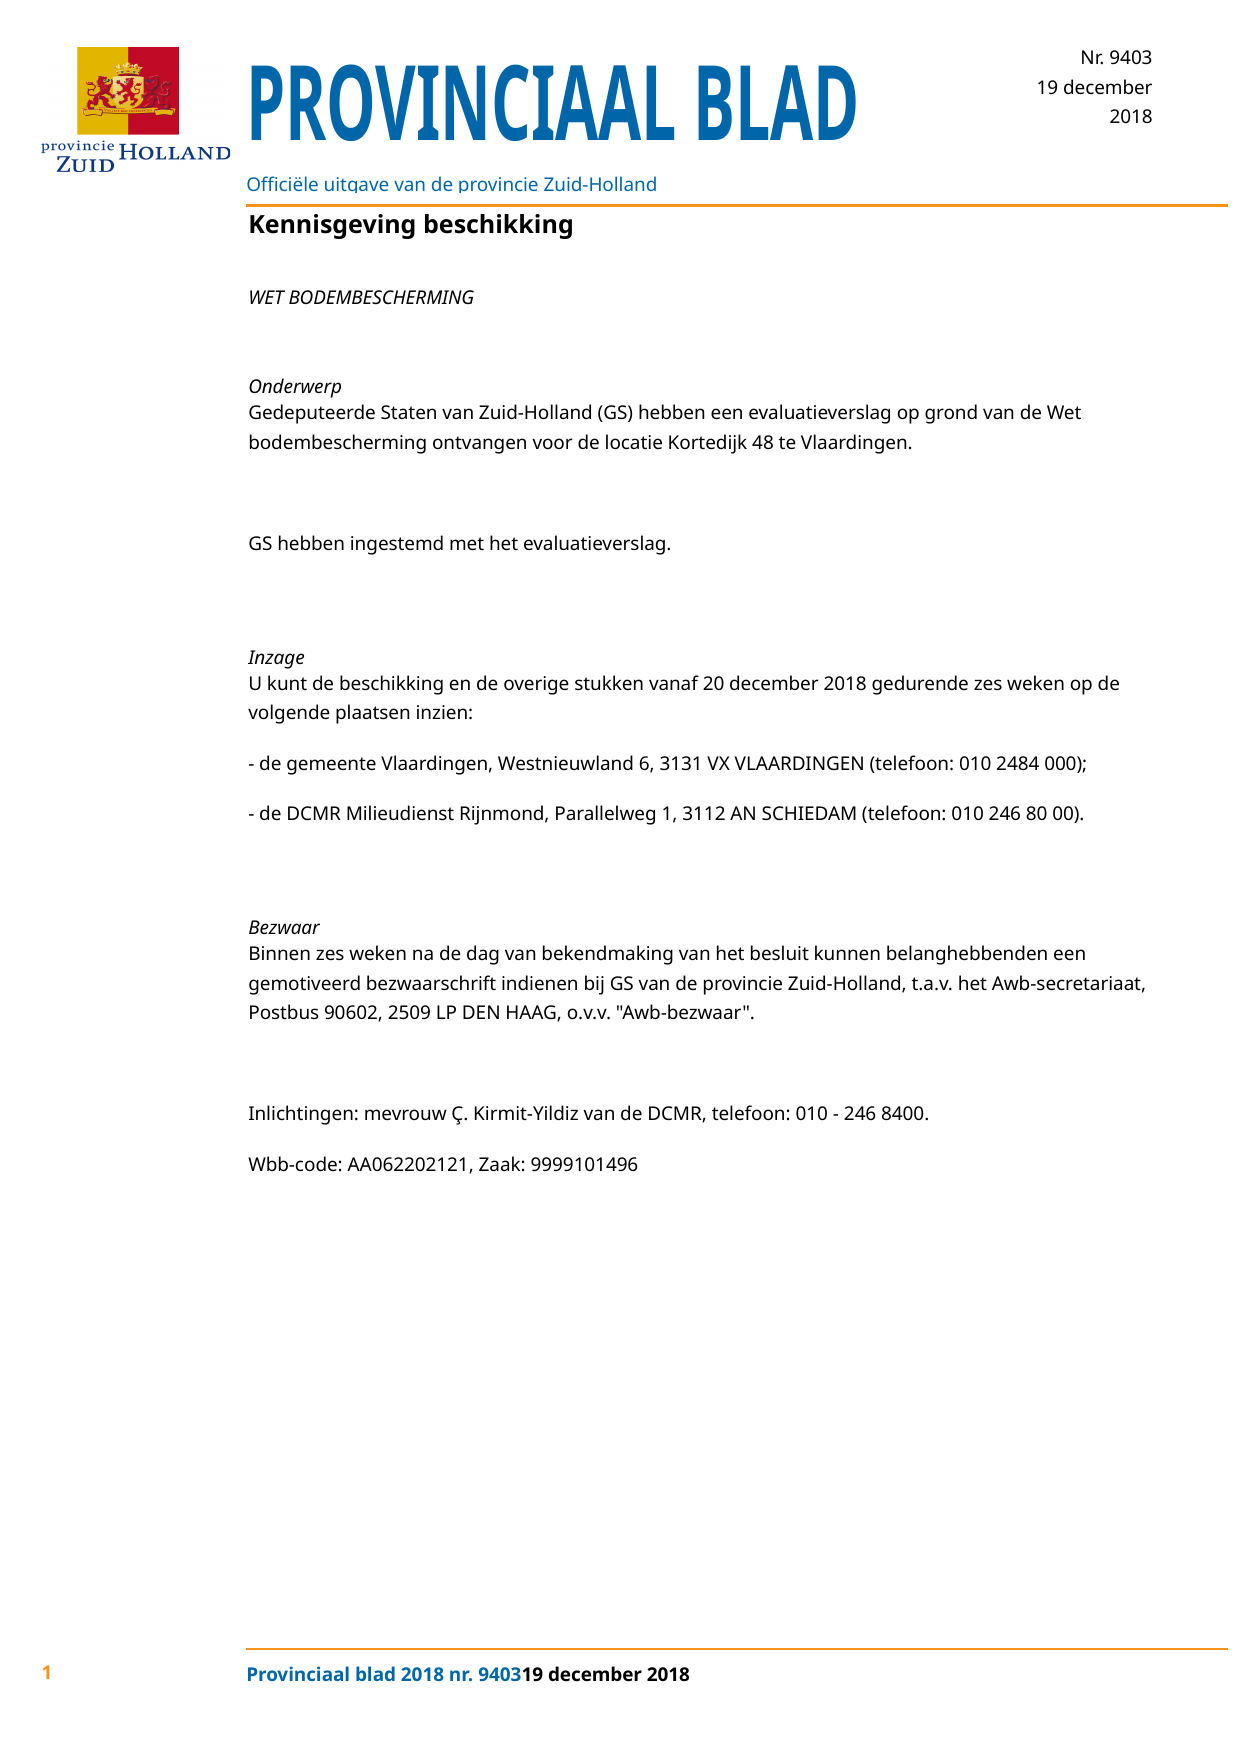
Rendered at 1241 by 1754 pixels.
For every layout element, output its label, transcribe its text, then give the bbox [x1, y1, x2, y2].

text Binnen zes weken na de dag van bekendmaking van het besluit kunnen belanghebbenden een gemotiveerd bezwaarschrift indienen bij GS van de provincie Zuid-Holland, t.a.v. het Awb-secretariaat, Postbus 90602, 2509 LP DEN HAAG, o.v.v. "Awb-bezwaar". [248, 940, 1152, 1025]
text - de gemeente Vlaardingen, Westnieuwland 6, 3131 VX VLAARDINGEN (telefoon: 010 2484 000); [248, 750, 1152, 776]
text U kunt de beschikking en de overige stukken vanaf 20 december 2018 gedurende zes weken op de volgende plaatsen inzien: [248, 670, 1152, 725]
text Kennisgeving beschikking [248, 207, 1152, 241]
text Wbb-code: AA062202121, Zaak: 9999101496 [248, 1151, 1152, 1176]
text Inlichtingen: mevrouw Ç. Kirmit-Yildiz van de DCMR, telefoon: 010 - 246 8400. [248, 1100, 1152, 1126]
text Onderwerp [248, 373, 1152, 399]
text Inzage [248, 644, 1152, 670]
picture [41, 47, 231, 172]
text WET BODEMBESCHERMING [248, 284, 1152, 309]
text Gedeputeerde Staten van Zuid-Holland (GS) hebben een evaluatieverslag op grond van de Wet bodembescherming ontvangen voor de locatie Kortedijk 48 te Vlaardingen. [248, 399, 1152, 454]
text - de DCMR Milieudienst Rijnmond, Parallelweg 1, 3112 AN SCHIEDAM (telefoon: 010 246 80 00). [248, 800, 1152, 826]
text Bezwaar [248, 914, 1152, 940]
text GS hebben ingestemd met het evaluatieverslag. [248, 530, 1152, 555]
